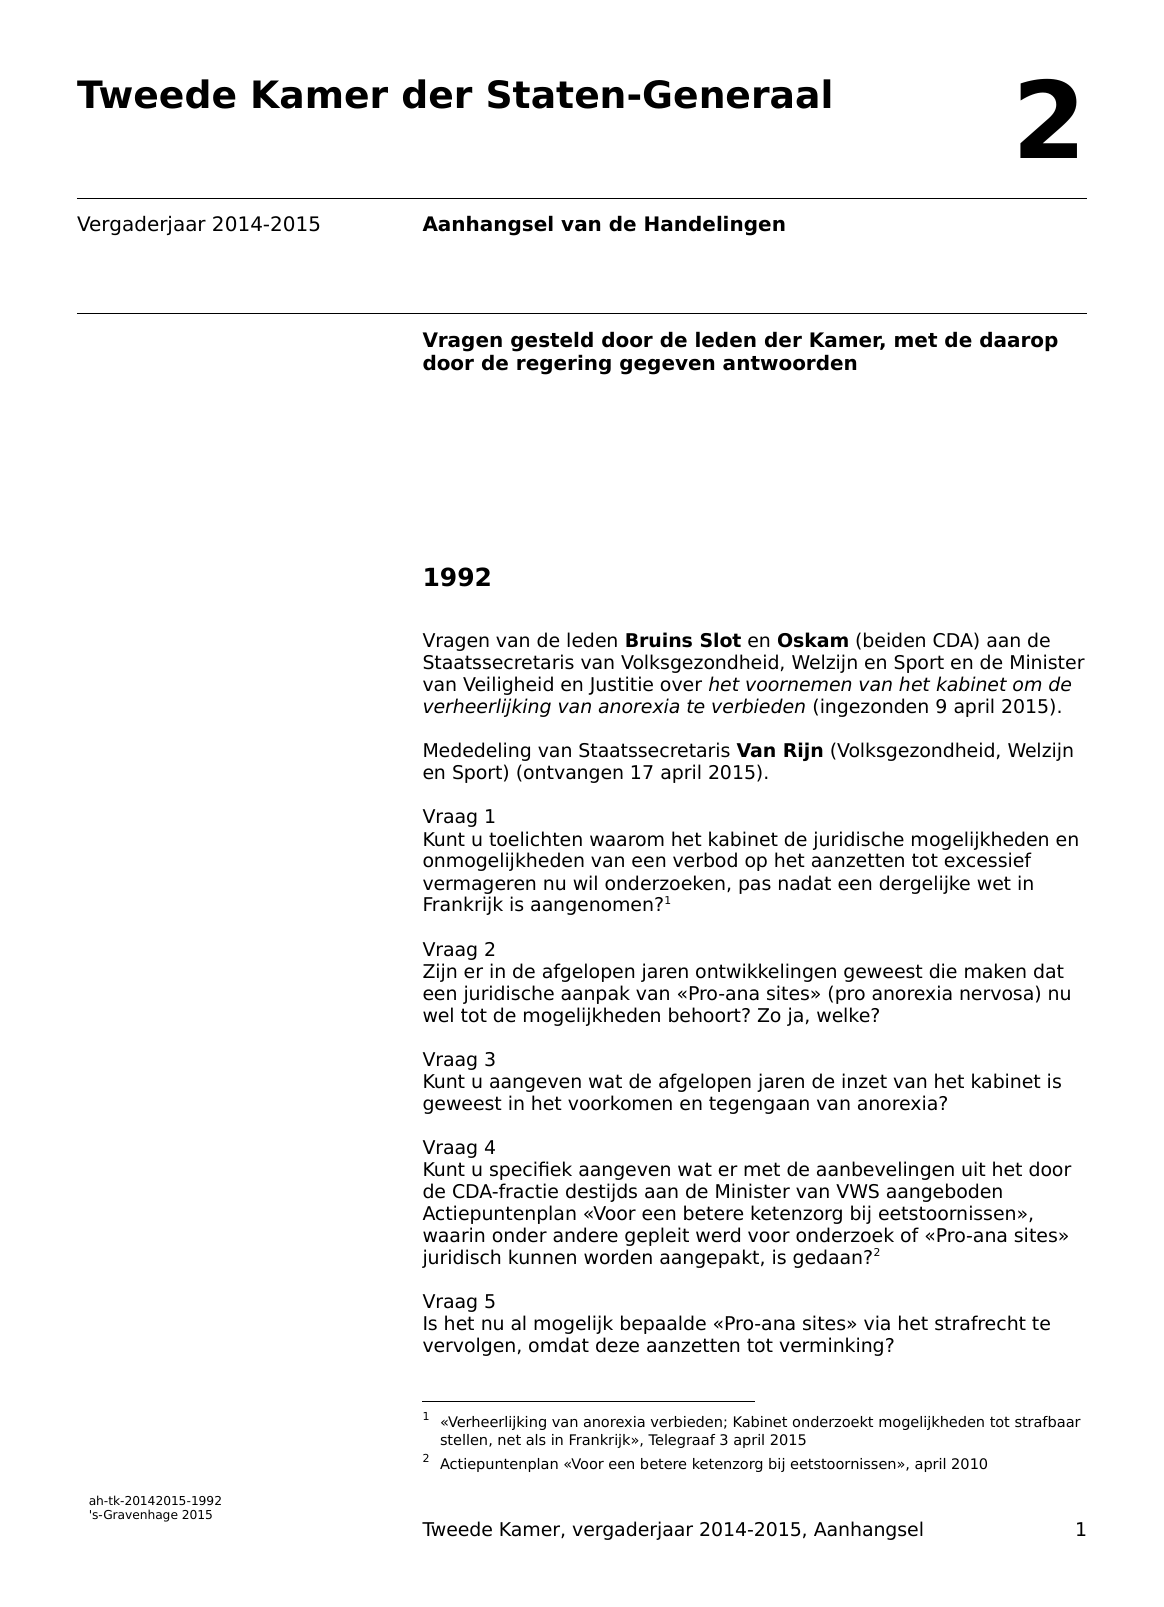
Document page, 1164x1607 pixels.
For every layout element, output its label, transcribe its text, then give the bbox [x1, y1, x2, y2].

text Actiepuntenplan «Voor een betere ketenzorg bij eetstoornissen», april 2010 [422, 1452, 1087, 1474]
text Vraag 3 [422, 1049, 1087, 1071]
table_cell Vergaderjaar 2014-2015 [77, 199, 422, 313]
text Vraag 5 [422, 1291, 1087, 1313]
table_cell Aanhangsel van de Handelingen [422, 199, 1087, 313]
text Kunt u toelichten waarom het kabinet de juridische mogelijkheden en onmogelijkheden van een verbod op het aanzetten tot excessief vermageren nu wil onderzoeken, pas nadat een dergelijke wet in Frankrijk is aangenomen? [422, 828, 1087, 916]
text ah-tk-20142015-1992 [88, 1494, 323, 1508]
table_cell Vragen gesteld door de leden der Kamer, met de daarop door de regering gegeven antwoorden [422, 314, 1087, 375]
text Vraag 2 [422, 938, 1087, 961]
text Vragen van de leden Bruins Slot en Oskam (beiden CDA) aan de Staatssecretaris van Volksgezondheid, Welzijn en Sport en de Minister van Veiligheid en Justitie over het voornemen van het kabinet om de verheerlijking van anorexia te verbieden (ingezonden 9 april 2015). [422, 630, 1087, 718]
text «Verheerlijking van anorexia verbieden; Kabinet onderzoekt mogelijkheden tot strafbaar stellen, net als in Frankrijk», Telegraaf 3 april 2015 [422, 1410, 1087, 1449]
text Mededeling van Staatssecretaris Van Rijn (Volksgezondheid, Welzijn en Sport) (ontvangen 17 april 2015). [422, 740, 1087, 784]
text Is het nu al mogelijk bepaalde «Pro-ana sites» via het strafrecht te vervolgen, omdat deze aanzetten tot verminking? [422, 1313, 1087, 1357]
text Kunt u aangeven wat de afgelopen jaren de inzet van het kabinet is geweest in het voorkomen en tegengaan van anorexia? [422, 1071, 1087, 1114]
text 's-Gravenhage 2015 [88, 1508, 323, 1522]
table_header Tweede Kamer der Staten-Generaal [77, 59, 886, 198]
text Vraag 1 [422, 806, 1087, 828]
text Kunt u specifiek aangeven wat er met de aanbevelingen uit het door de CDA-fractie destijds aan de Minister van VWS aangeboden Actiepuntenplan «Voor een betere ketenzorg bij eetstoornissen», waarin onder andere gepleit werd voor onderzoek of «Pro-ana sites» juridisch kunnen worden aangepakt, is gedaan? [422, 1159, 1087, 1269]
text Vraag 4 [422, 1137, 1087, 1159]
text 1992 [422, 563, 1087, 592]
table_cell [77, 314, 422, 375]
table_header 2 [886, 59, 1087, 198]
text Zijn er in de afgelopen jaren ontwikkelingen geweest die maken dat een juridische aanpak van «Pro-ana sites» (pro anorexia nervosa) nu wel tot de mogelijkheden behoort? Zo ja, welke? [422, 961, 1087, 1026]
